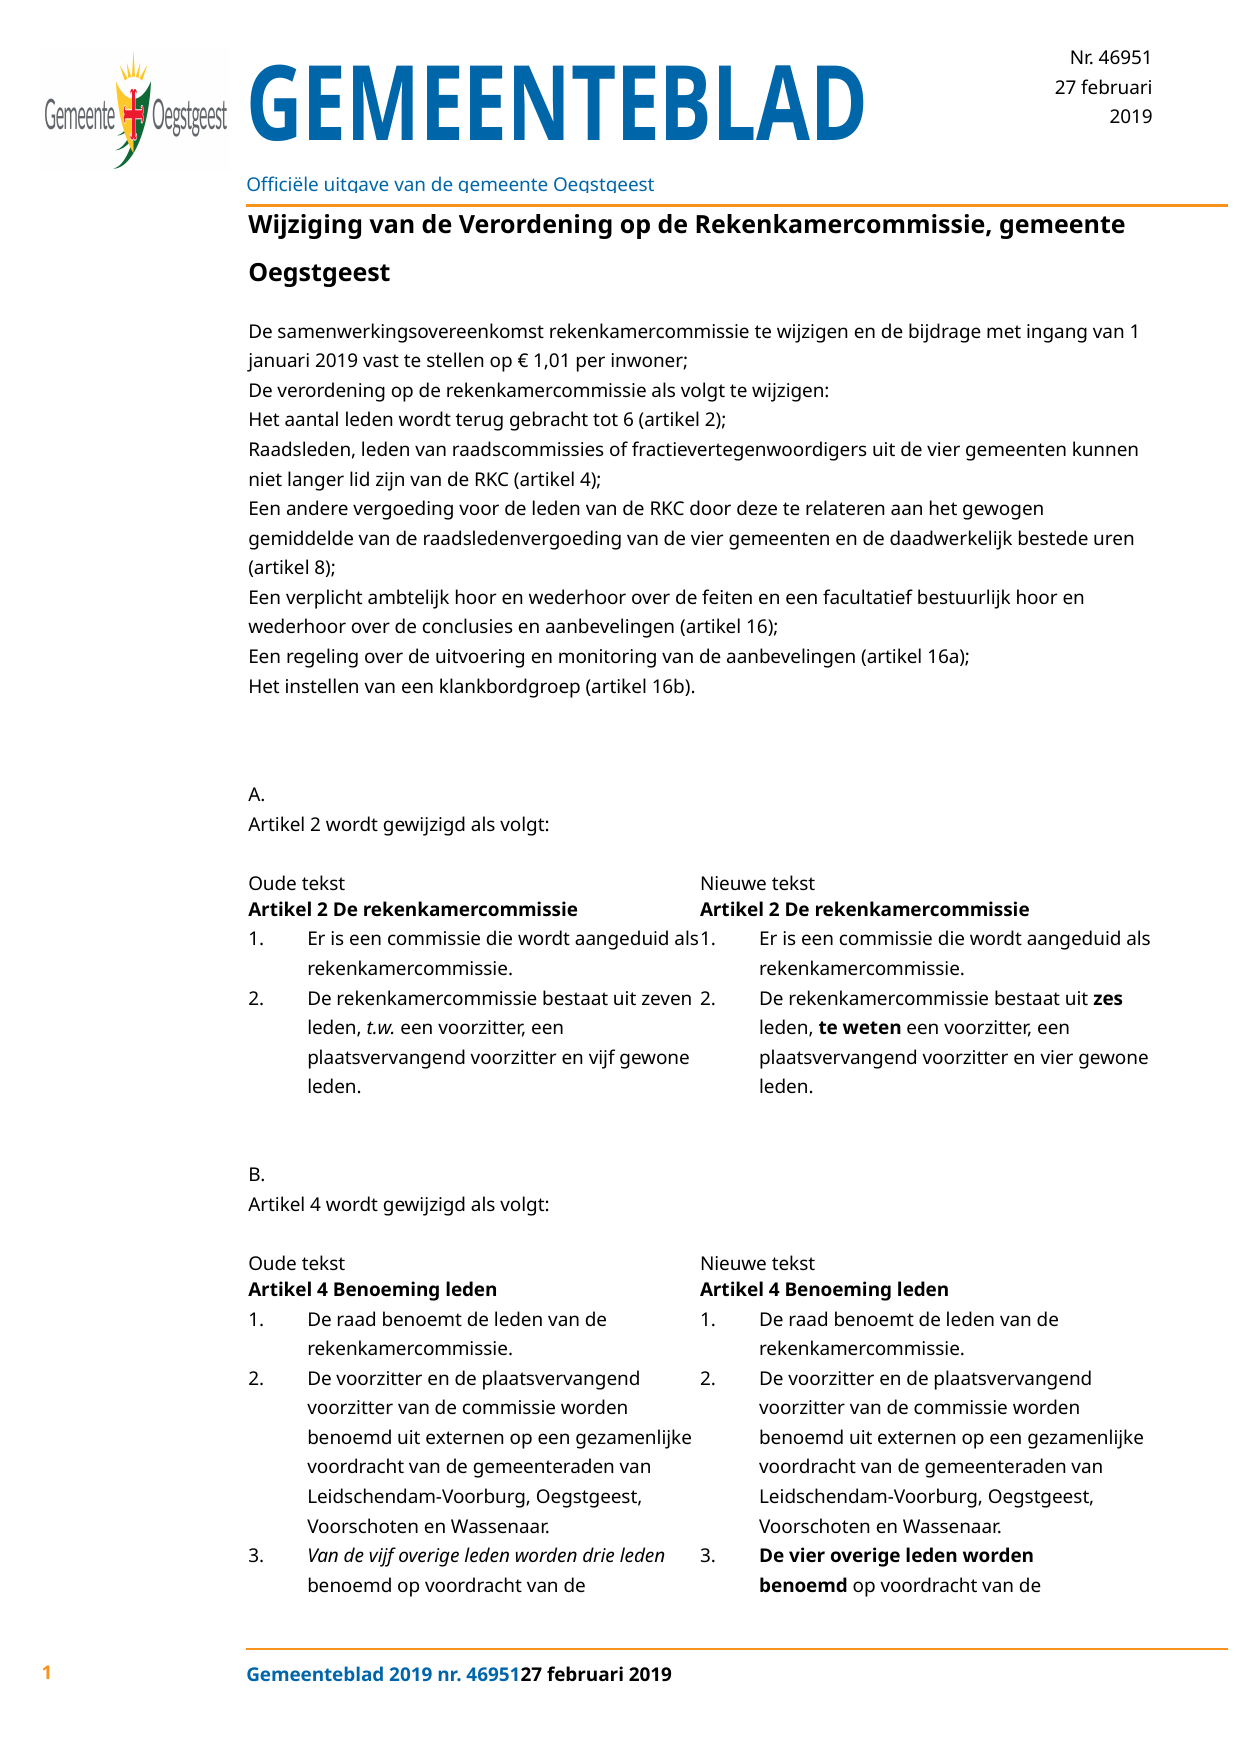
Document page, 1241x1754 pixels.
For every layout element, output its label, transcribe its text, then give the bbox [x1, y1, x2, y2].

text Artikel 2 wordt gewijzigd als volgt: [248, 811, 1152, 837]
table_header Nieuwe tekst [700, 1250, 1152, 1276]
text Artikel 4 wordt gewijzigd als volgt: [248, 1191, 1152, 1217]
table_cell Artikel 4 Benoeming leden De raad benoemt de leden van de rekenkamercommissie. De voorzitter en de plaatsvervangend voorzitter van de commissie worden benoemd uit externen op een gezamenlijke voordracht van de gemeenteraden van Leidschendam-Voorburg, Oegstgeest, Voorschoten en Wassenaar. Van de vijf overige leden worden drie leden benoemd op voordracht van de [248, 1276, 700, 1598]
table_header Oude tekst [248, 870, 700, 896]
text De verordening op de rekenkamercommissie als volgt te wijzigen: [248, 377, 1152, 403]
table_cell Artikel 4 Benoeming leden De raad benoemt de leden van de rekenkamercommissie. De voorzitter en de plaatsvervangend voorzitter van de commissie worden benoemd uit externen op een gezamenlijke voordracht van de gemeenteraden van Leidschendam-Voorburg, Oegstgeest, Voorschoten en Wassenaar. De vier overige leden worden benoemd op voordracht van de [700, 1276, 1152, 1598]
table_header Nieuwe tekst [700, 870, 1152, 896]
table_header Oude tekst [248, 1250, 700, 1276]
text Een verplicht ambtelijk hoor en wederhoor over de feiten en een facultatief bestuurlijk hoor en wederhoor over de conclusies en aanbevelingen (artikel 16); [248, 584, 1152, 639]
picture [41, 47, 231, 172]
text Het instellen van een klankbordgroep (artikel 16b). [248, 673, 1152, 699]
table_cell Artikel 2 De rekenkamercommissie Er is een commissie die wordt aangeduid als rekenkamercommissie. De rekenkamercommissie bestaat uit zes leden, te weten een voorzitter, een plaatsvervangend voorzitter en vier gewone leden. [700, 896, 1152, 1129]
text Wijziging van de Verordening op de Rekenkamercommissie, gemeente Oegstgeest [248, 207, 1152, 288]
text Een andere vergoeding voor de leden van de RKC door deze te relateren aan het gewogen gemiddelde van de raadsledenvergoeding van de vier gemeenten en de daadwerkelijk bestede uren (artikel 8); [248, 495, 1152, 580]
table_cell Artikel 2 De rekenkamercommissie Er is een commissie die wordt aangeduid als rekenkamercommissie. De rekenkamercommissie bestaat uit zeven leden, t.w. een voorzitter, een plaatsvervangend voorzitter en vijf gewone leden. [248, 896, 700, 1129]
text Een regeling over de uitvoering en monitoring van de aanbevelingen (artikel 16a); [248, 643, 1152, 669]
text De samenwerkingsovereenkomst rekenkamercommissie te wijzigen en de bijdrage met ingang van 1 januari 2019 vast te stellen op € 1,01 per inwoner; [248, 318, 1152, 373]
text Raadsleden, leden van raadscommissies of fractievertegenwoordigers uit de vier gemeenten kunnen niet langer lid zijn van de RKC (artikel 4); [248, 436, 1152, 492]
text Het aantal leden wordt terug gebracht tot 6 (artikel 2); [248, 407, 1152, 432]
